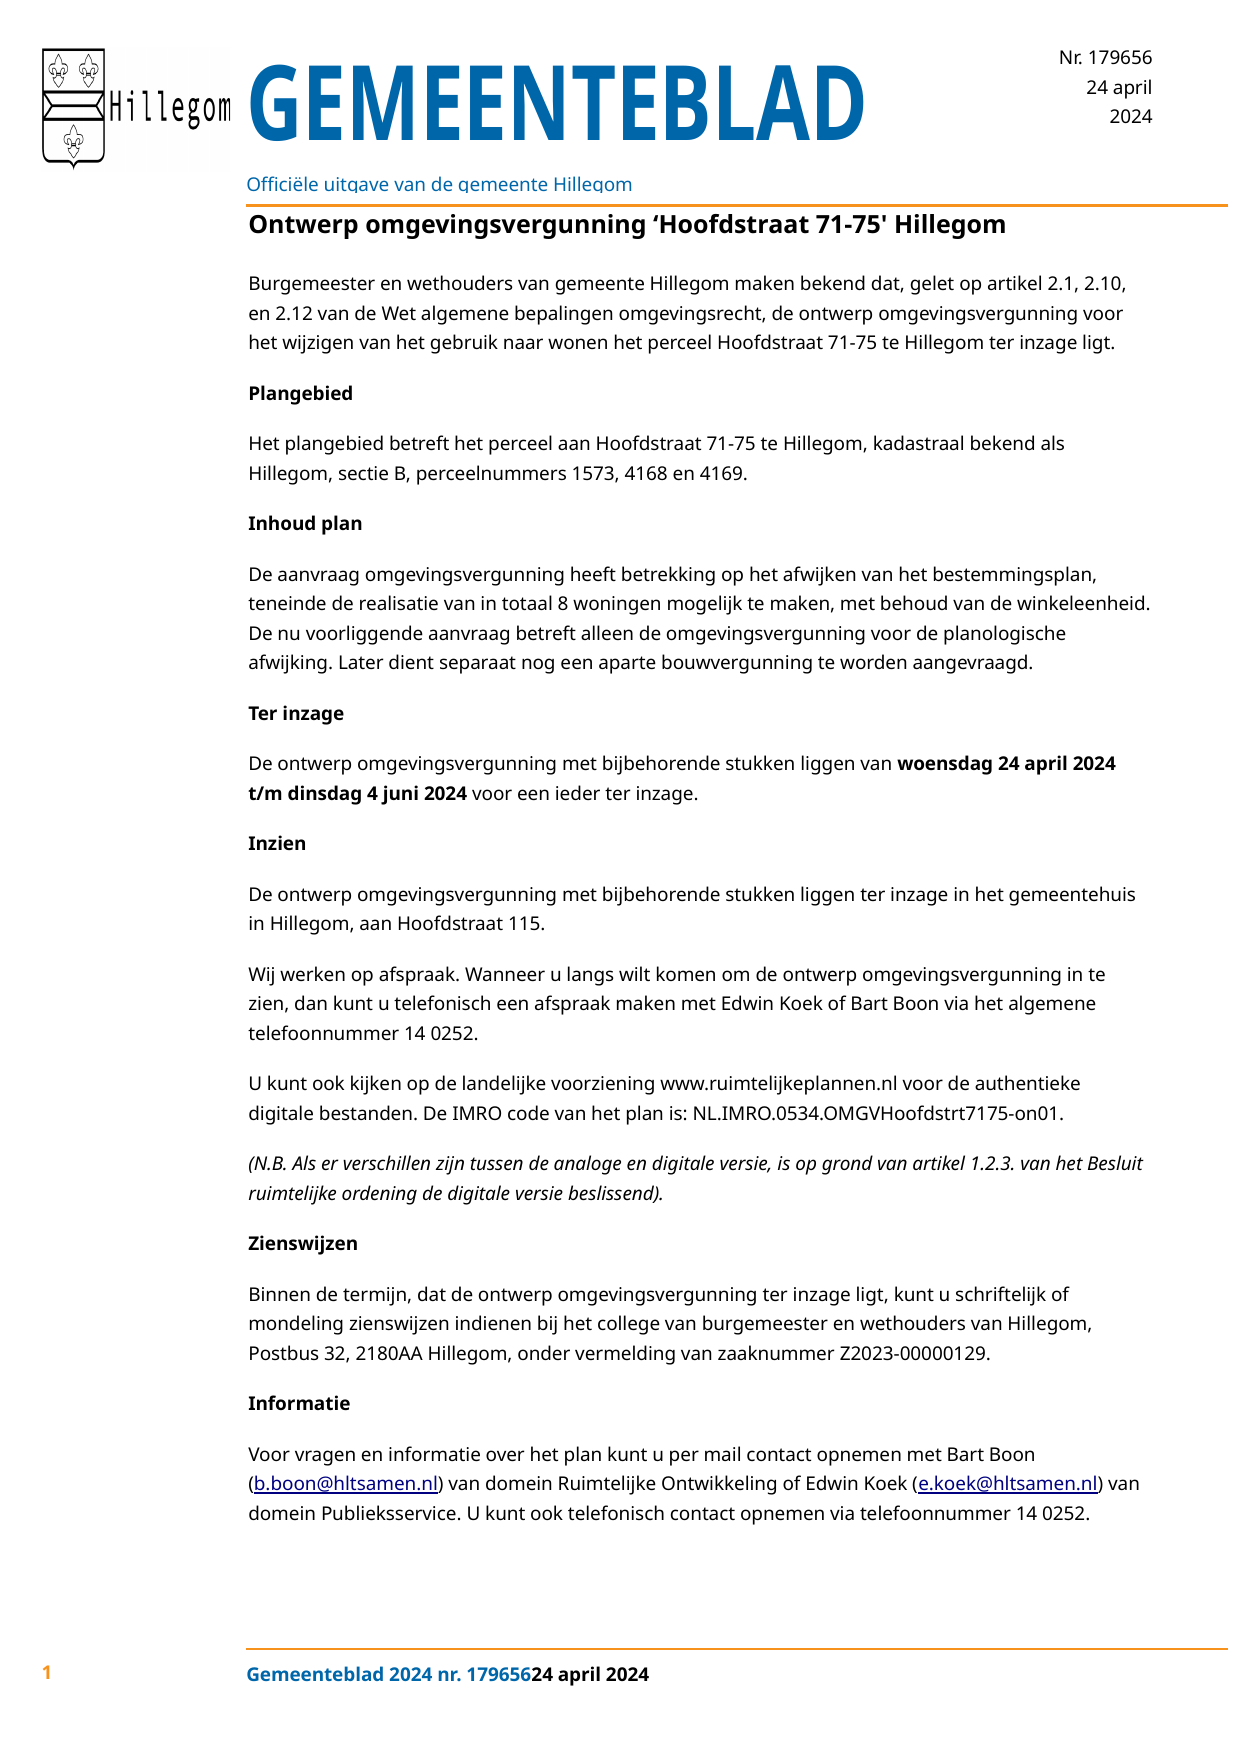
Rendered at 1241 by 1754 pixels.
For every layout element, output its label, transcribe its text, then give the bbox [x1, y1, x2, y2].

text Wij werken op afspraak. Wanneer u langs wilt komen om de ontwerp omgevingsvergunning in te zien, dan kunt u telefonisch een afspraak maken met Edwin Koek of Bart Boon via het algemene telefoonnummer 14 0252. [248, 961, 1152, 1046]
text De ontwerp omgevingsvergunning met bijbehorende stukken liggen ter inzage in het gemeentehuis in Hillegom, aan Hoofdstraat 115. [248, 881, 1152, 936]
text De aanvraag omgevingsvergunning heeft betrekking op het afwijken van het bestemmingsplan, teneinde de realisatie van in totaal 8 woningen mogelijk te maken, met behoud van de winkeleenheid. De nu voorliggende aanvraag betreft alleen de omgevingsvergunning voor de planologische afwijking. Later dient separaat nog een aparte bouwvergunning te worden aangevraagd. [248, 561, 1152, 675]
picture [41, 47, 231, 172]
text Binnen de termijn, dat de ontwerp omgevingsvergunning ter inzage ligt, kunt u schriftelijk of mondeling zienswijzen indienen bij het college van burgemeester en wethouders van Hillegom, Postbus 32, 2180AA Hillegom, onder vermelding van zaaknummer Z2023-00000129. [248, 1281, 1152, 1366]
text Ontwerp omgevingsvergunning ‘Hoofdstraat 71-75' Hillegom [248, 207, 1152, 241]
text U kunt ook kijken op de landelijke voorziening www.ruimtelijkeplannen.nl voor de authentieke digitale bestanden. De IMRO code van het plan is: NL.IMRO.0534.OMGVHoofdstrt7175-on01. [248, 1070, 1152, 1126]
text (N.B. Als er verschillen zijn tussen de analoge en digitale versie, is op grond van artikel 1.2.3. van het Besluit ruimtelijke ordening de digitale versie beslissend). [248, 1150, 1152, 1206]
text Het plangebied betreft het perceel aan Hoofdstraat 71-75 te Hillegom, kadastraal bekend als Hillegom, sectie B, perceelnummers 1573, 4168 en 4169. [248, 430, 1152, 486]
text Inzien [248, 830, 1152, 856]
text Ter inzage [248, 700, 1152, 726]
text Zienswijzen [248, 1230, 1152, 1256]
text Inhoud plan [248, 510, 1152, 536]
text Voor vragen en informatie over het plan kunt u per mail contact opnemen met Bart Boon (b.boon@hltsamen.nl) van domein Ruimtelijke Ontwikkeling of Edwin Koek (e.koek@hltsamen.nl) van domein Publieksservice. U kunt ook telefonisch contact opnemen via telefoonnummer 14 0252. [248, 1441, 1152, 1526]
text Burgemeester en wethouders van gemeente Hillegom maken bekend dat, gelet op artikel 2.1, 2.10, en 2.12 van de Wet algemene bepalingen omgevingsrecht, de ontwerp omgevingsvergunning voor het wijzigen van het gebruik naar wonen het perceel Hoofdstraat 71-75 te Hillegom ter inzage ligt. [248, 270, 1152, 355]
text Informatie [248, 1390, 1152, 1416]
text Plangebied [248, 380, 1152, 406]
text De ontwerp omgevingsvergunning met bijbehorende stukken liggen van woensdag 24 april 2024 t/m dinsdag 4 juni 2024 voor een ieder ter inzage. [248, 750, 1152, 806]
